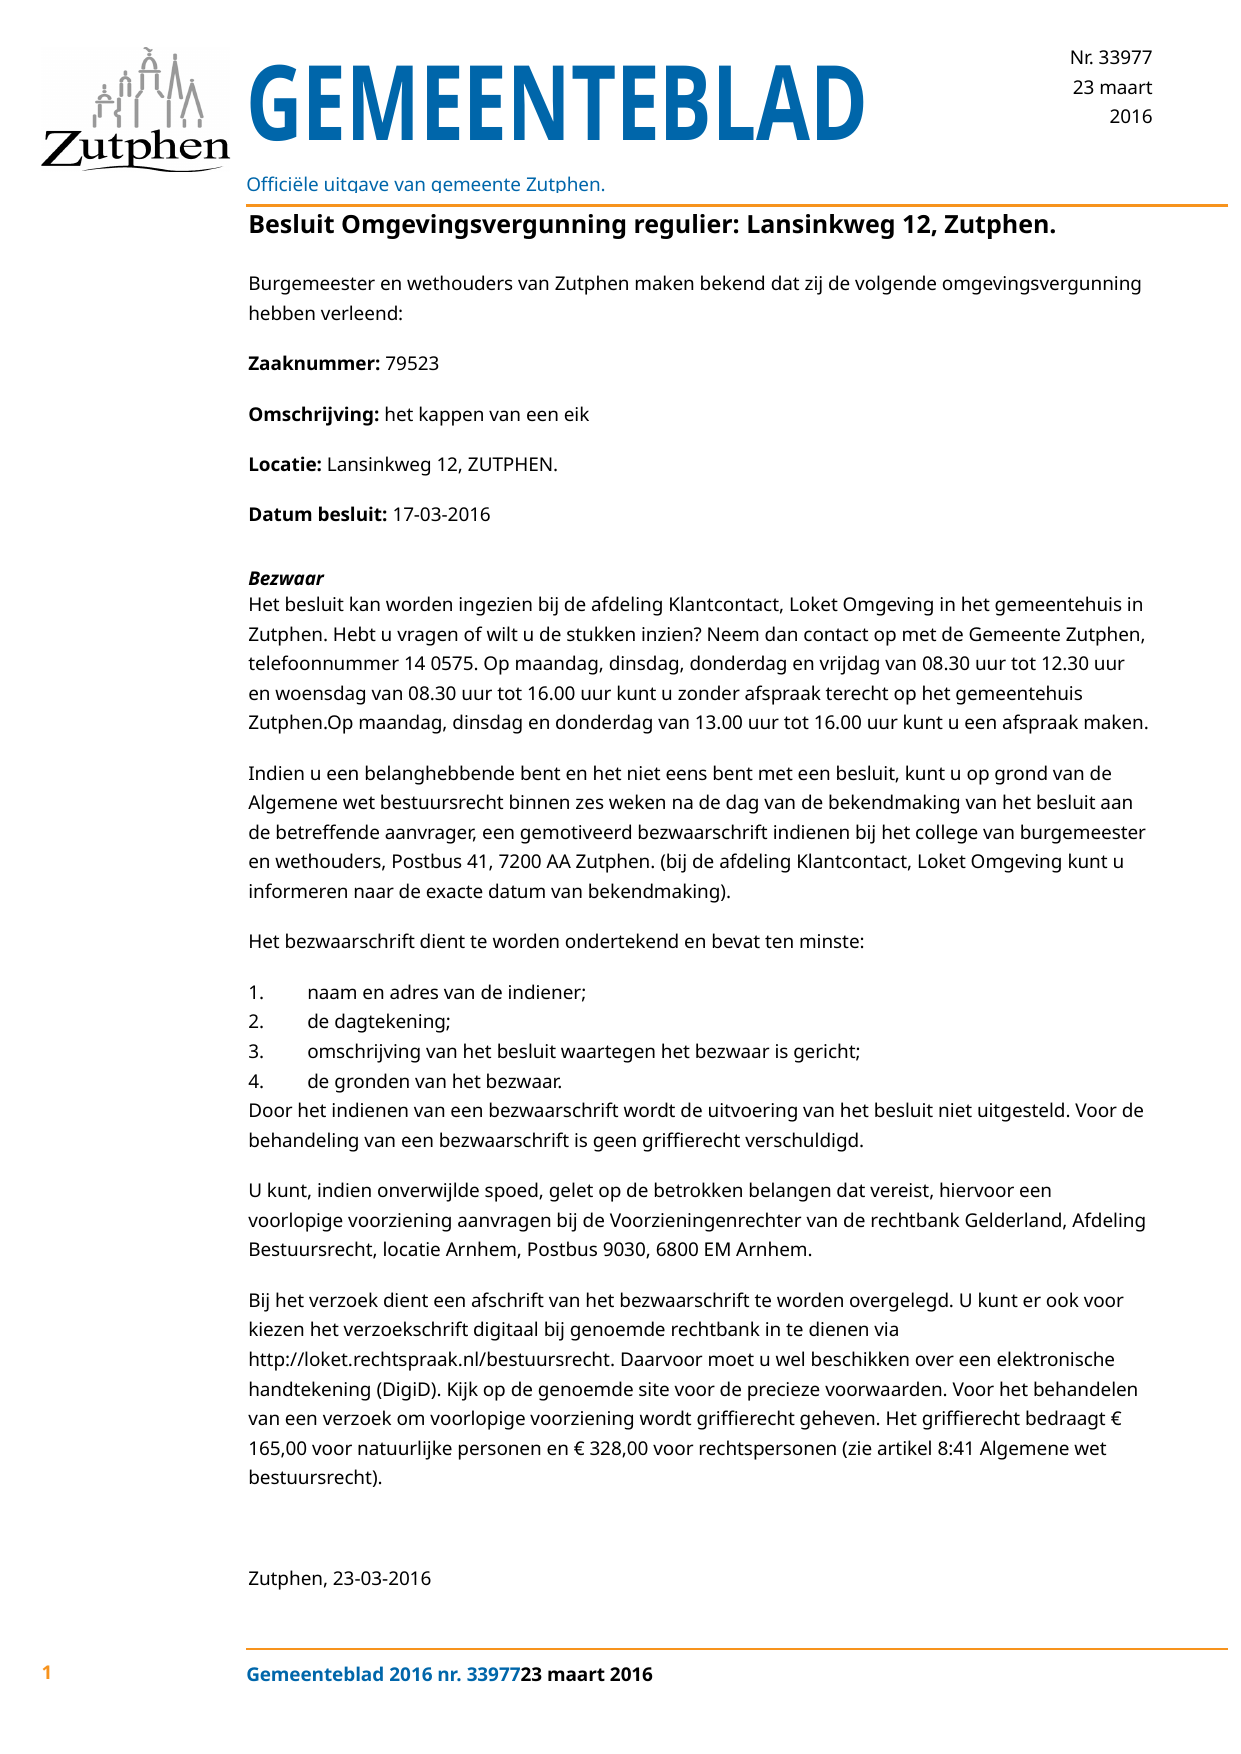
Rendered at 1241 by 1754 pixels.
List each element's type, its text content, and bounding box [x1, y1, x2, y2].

list omschrijving van het besluit waartegen het bezwaar is gericht; [248, 1038, 1152, 1064]
text U kunt, indien onverwijlde spoed, gelet op de betrokken belangen dat vereist, hiervoor een voorlopige voorziening aanvragen bij de Voorzieningenrechter van de rechtbank Gelderland, Afdeling Bestuursrecht, locatie Arnhem, Postbus 9030, 6800 EM Arnhem. [248, 1177, 1152, 1262]
list de gronden van het bezwaar. [248, 1068, 1152, 1094]
text Bezwaar [248, 566, 1152, 591]
list de dagtekening; [248, 1009, 1152, 1034]
list naam en adres van de indiener; [248, 979, 1152, 1005]
text Bij het verzoek dient een afschrift van het bezwaarschrift te worden overgelegd. U kunt er ook voor kiezen het verzoekschrift digitaal bij genoemde rechtbank in te dienen via http://loket.rechtspraak.nl/bestuursrecht. Daarvoor moet u wel beschikken over een elektronische handtekening (DigiD). Kijk op de genoemde site voor de precieze voorwaarden. Voor het behandelen van een verzoek om voorlopige voorziening wordt griffierecht geheven. Het griffierecht bedraagt € 165,00 voor natuurlijke personen en € 328,00 voor rechtspersonen (zie artikel 8:41 Algemene wet bestuursrecht). [248, 1287, 1152, 1490]
text Door het indienen van een bezwaarschrift wordt de uitvoering van het besluit niet uitgesteld. Voor de behandeling van een bezwaarschrift is geen griffierecht verschuldigd. [248, 1097, 1152, 1153]
text Locatie: Lansinkweg 12, ZUTPHEN. [248, 451, 1152, 477]
picture [41, 47, 231, 172]
text Burgemeester en wethouders van Zutphen maken bekend dat zij de volgende omgevingsvergunning hebben verleend: [248, 270, 1152, 326]
text Indien u een belanghebbende bent en het niet eens bent met een besluit, kunt u op grond van de Algemene wet bestuursrecht binnen zes weken na de dag van de bekendmaking van het besluit aan de betreffende aanvrager, een gemotiveerd bezwaarschrift indienen bij het college van burgemeester en wethouders, Postbus 41, 7200 AA Zutphen. (bij de afdeling Klantcontact, Loket Omgeving kunt u informeren naar de exacte datum van bekendmaking). [248, 760, 1152, 904]
text Datum besluit: 17-03-2016 [248, 502, 1152, 527]
text Besluit Omgevingsvergunning regulier: Lansinkweg 12, Zutphen. [248, 207, 1152, 241]
text Het bezwaarschrift dient te worden ondertekend en bevat ten minste: [248, 929, 1152, 954]
text Zaaknummer: 79523 [248, 350, 1152, 376]
text Zutphen, 23-03-2016 [248, 1565, 1152, 1591]
text Omschrijving: het kappen van een eik [248, 401, 1152, 426]
text Het besluit kan worden ingezien bij de afdeling Klantcontact, Loket Omgeving in het gemeentehuis in Zutphen. Hebt u vragen of wilt u de stukken inzien? Neem dan contact op met de Gemeente Zutphen, telefoonnummer 14 0575. Op maandag, dinsdag, donderdag en vrijdag van 08.30 uur tot 12.30 uur en woensdag van 08.30 uur tot 16.00 uur kunt u zonder afspraak terecht op het gemeentehuis Zutphen.Op maandag, dinsdag en donderdag van 13.00 uur tot 16.00 uur kunt u een afspraak maken. [248, 591, 1152, 735]
